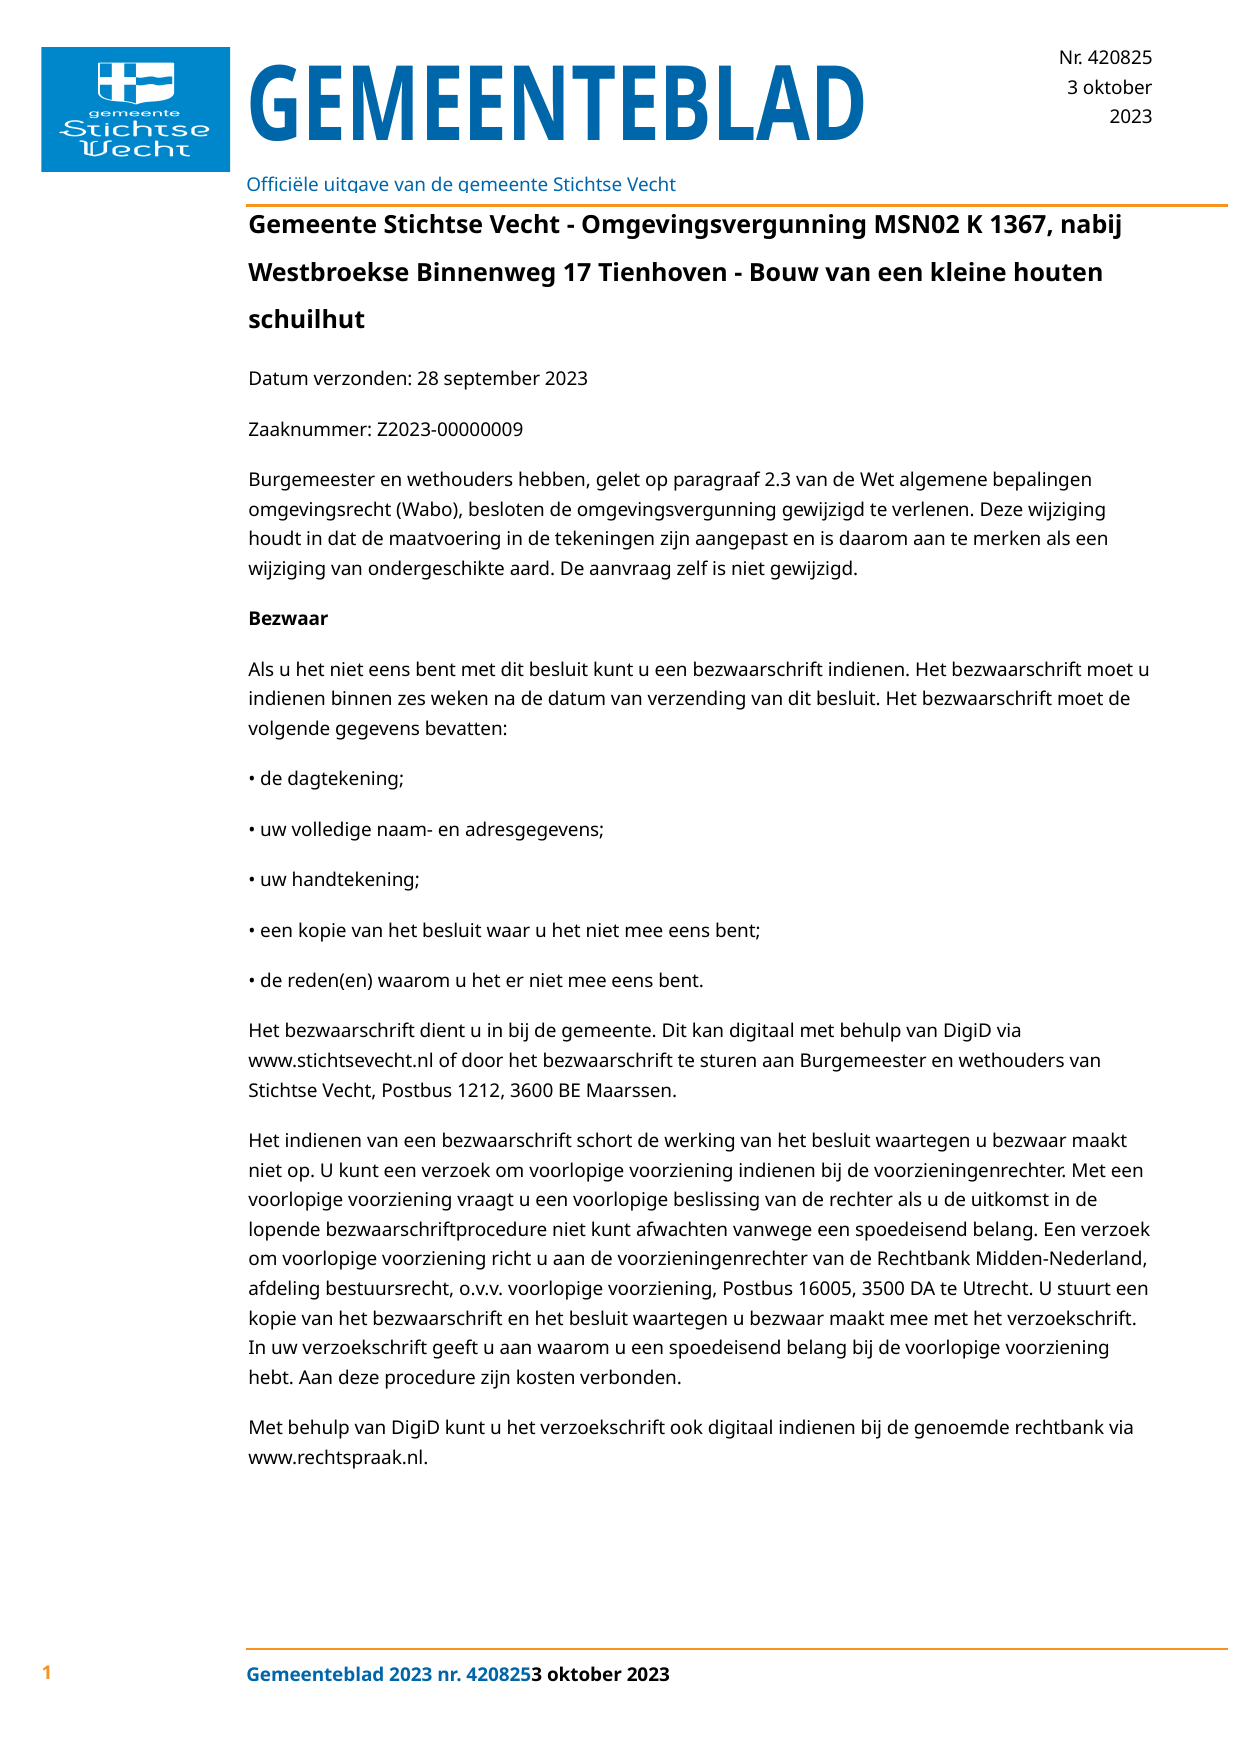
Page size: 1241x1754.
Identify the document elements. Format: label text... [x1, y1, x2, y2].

text Zaaknummer: Z2023-00000009 [248, 416, 1152, 442]
picture [99, 63, 135, 101]
text Gemeente Stichtse Vecht - Omgevingsvergunning MSN02 K 1367, nabij Westbroekse Binnenweg 17 Tienhoven - Bouw van een kleine houten schuilhut [248, 207, 1152, 336]
text Datum verzonden: 28 september 2023 [248, 366, 1152, 391]
text Burgemeester en wethouders hebben, gelet op paragraaf 2.3 van de Wet algemene bepalingen omgevingsrecht (Wabo), besloten de omgevingsvergunning gewijzigd te verlenen. Deze wijziging houdt in dat de maatvoering in de tekeningen zijn aangepast en is daarom aan te merken als een wijziging van ondergeschikte aard. De aanvraag zelf is niet gewijzigd. [248, 466, 1152, 581]
text • een kopie van het besluit waar u het niet mee eens bent; [248, 917, 1152, 942]
text Als u het niet eens bent met dit besluit kunt u een bezwaarschrift indienen. Het bezwaarschrift moet u indienen binnen zes weken na de datum van verzending van dit besluit. Het bezwaarschrift moet de volgende gegevens bevatten: [248, 656, 1152, 741]
text • uw handtekening; [248, 866, 1152, 892]
text • de reden(en) waarom u het er niet mee eens bent. [248, 967, 1152, 993]
text Met behulp van DigiD kunt u het verzoekschrift ook digitaal indienen bij de genoemde rechtbank via www.rechtspraak.nl. [248, 1414, 1152, 1469]
text Bezwaar [248, 606, 1152, 631]
text Het bezwaarschrift dient u in bij de gemeente. Dit kan digitaal met behulp van DigiD via www.stichtsevecht.nl of door het bezwaarschrift te sturen aan Burgemeester en wethouders van Stichtse Vecht, Postbus 1212, 3600 BE Maarssen. [248, 1018, 1152, 1102]
text Het indienen van een bezwaarschrift schort de werking van het besluit waartegen u bezwaar maakt niet op. U kunt een verzoek om voorlopige voorziening indienen bij de voorzieningenrechter. Met een voorlopige voorziening vraagt u een voorlopige beslissing van de rechter als u de uitkomst in de lopende bezwaarschriftprocedure niet kunt afwachten vanwege een spoedeisend belang. Een verzoek om voorlopige voorziening richt u aan de voorzieningenrechter van de Rechtbank Midden-Nederland, afdeling bestuursrecht, o.v.v. voorlopige voorziening, Postbus 16005, 3500 DA te Utrecht. U stuurt een kopie van het bezwaarschrift en het besluit waartegen u bezwaar maakt mee met het verzoekschrift. In uw verzoekschrift geeft u aan waarom u een spoedeisend belang bij de voorlopige voorziening hebt. Aan deze procedure zijn kosten verbonden. [248, 1127, 1152, 1389]
picture [137, 63, 174, 103]
text • uw volledige naam- en adresgegevens; [248, 816, 1152, 842]
text • de dagtekening; [248, 766, 1152, 791]
